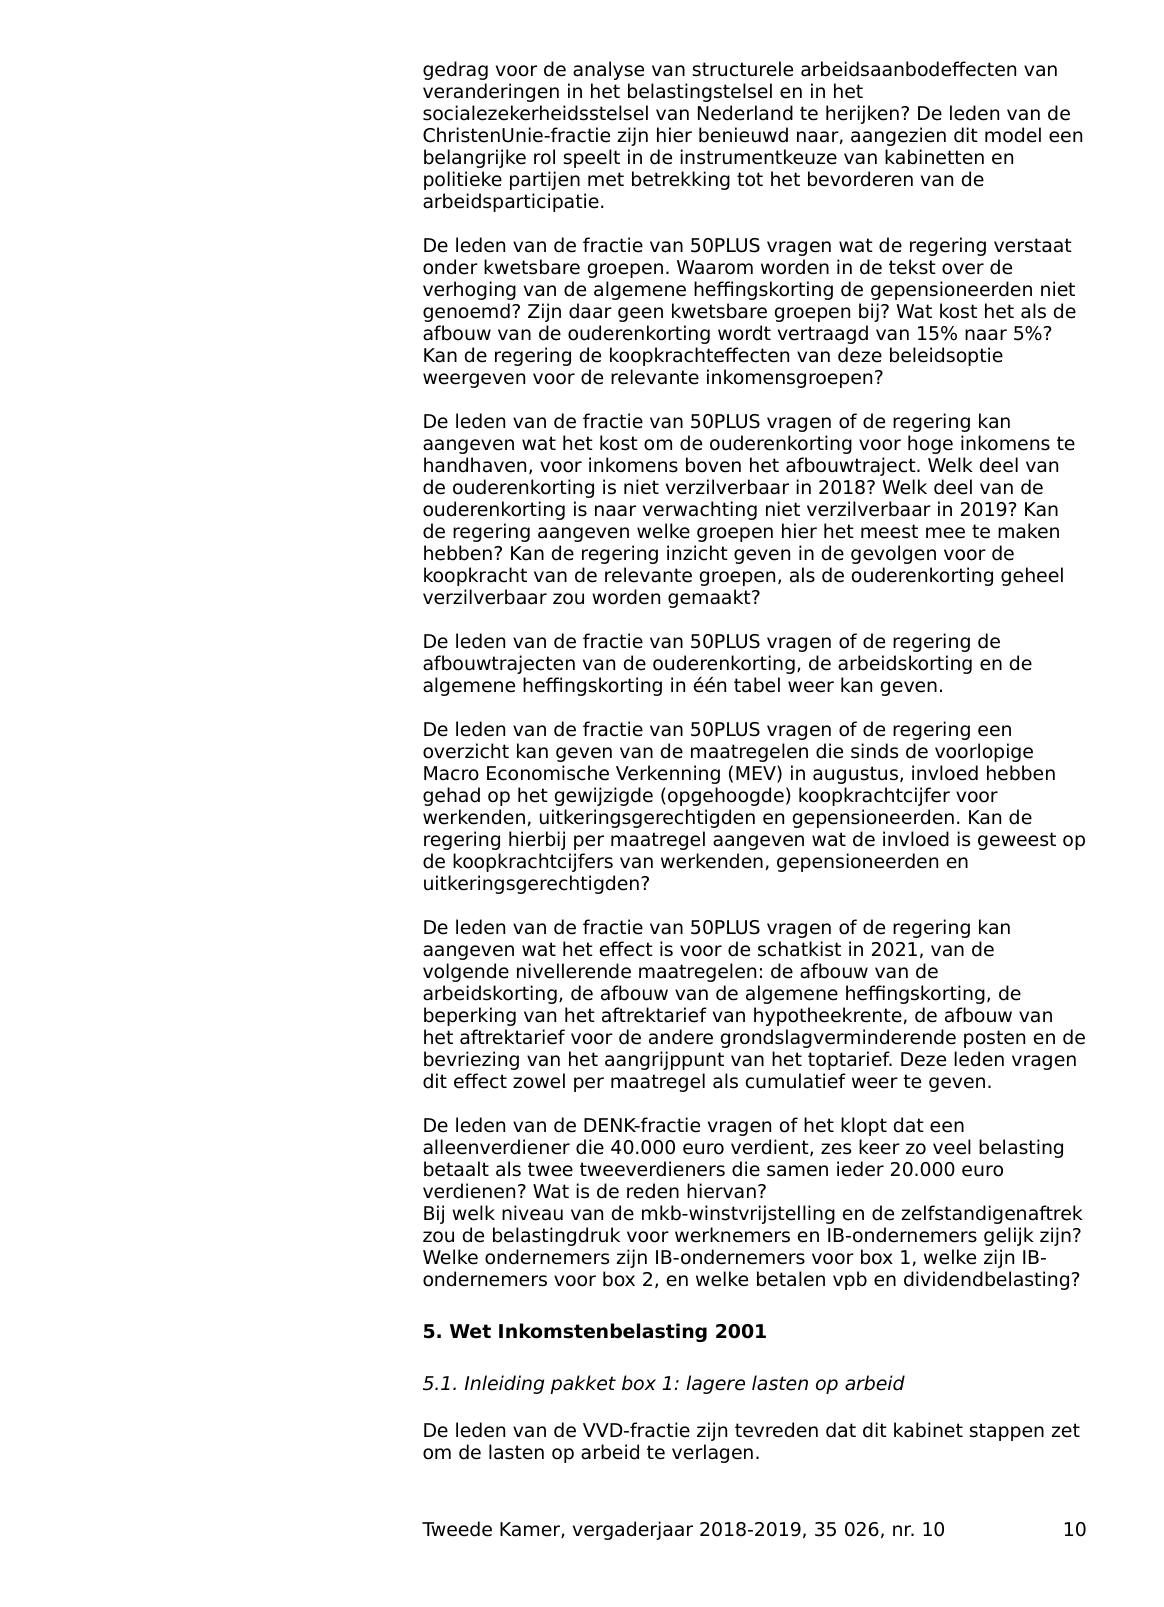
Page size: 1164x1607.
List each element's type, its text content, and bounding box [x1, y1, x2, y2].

subtitle 5.1. Inleiding pakket box 1: lagere lasten op arbeid [422, 1373, 1087, 1395]
text Bij welk niveau van de mkb-winstvrijstelling en de zelfstandigenaftrek zou de belastingdruk voor werknemers en IB-ondernemers gelijk zijn? Welke ondernemers zijn IB-ondernemers voor box 1, welke zijn IB-ondernemers voor box 2, en welke betalen vpb en dividendbelasting? [422, 1203, 1087, 1291]
text gedrag voor de analyse van structurele arbeidsaanbodeffecten van veranderingen in het belastingstelsel en in het socialezekerheidsstelsel van Nederland te herijken? De leden van de ChristenUnie-fractie zijn hier benieuwd naar, aangezien dit model een belangrijke rol speelt in de instrumentkeuze van kabinetten en politieke partijen met betrekking tot het bevorderen van de arbeidsparticipatie. [422, 59, 1087, 213]
text De leden van de fractie van 50PLUS vragen of de regering een overzicht kan geven van de maatregelen die sinds de voorlopige Macro Economische Verkenning (MEV) in augustus, invloed hebben gehad op het gewijzigde (opgehoogde) koopkrachtcijfer voor werkenden, uitkeringsgerechtigden en gepensioneerden. Kan de regering hierbij per maatregel aangeven wat de invloed is geweest op de koopkrachtcijfers van werkenden, gepensioneerden en uitkeringsgerechtigden? [422, 719, 1087, 895]
text De leden van de VVD-fractie zijn tevreden dat dit kabinet stappen zet om de lasten op arbeid te verlagen. [422, 1420, 1087, 1464]
text De leden van de DENK-fractie vragen of het klopt dat een alleenverdiener die 40.000 euro verdient, zes keer zo veel belasting betaalt als twee tweeverdieners die samen ieder 20.000 euro verdienen? Wat is de reden hiervan? [422, 1115, 1087, 1203]
text De leden van de fractie van 50PLUS vragen wat de regering verstaat onder kwetsbare groepen. Waarom worden in de tekst over de verhoging van de algemene heffingskorting de gepensioneerden niet genoemd? Zijn daar geen kwetsbare groepen bij? Wat kost het als de afbouw van de ouderenkorting wordt vertraagd van 15% naar 5%? Kan de regering de koopkrachteffecten van deze beleidsoptie weergeven voor de relevante inkomensgroepen? [422, 235, 1087, 389]
subtitle 5. Wet Inkomstenbelasting 2001 [422, 1321, 1087, 1343]
text De leden van de fractie van 50PLUS vragen of de regering kan aangeven wat het kost om de ouderenkorting voor hoge inkomens te handhaven, voor inkomens boven het afbouwtraject. Welk deel van de ouderenkorting is niet verzilverbaar in 2018? Welk deel van de ouderenkorting is naar verwachting niet verzilverbaar in 2019? Kan de regering aangeven welke groepen hier het meest mee te maken hebben? Kan de regering inzicht geven in de gevolgen voor de koopkracht van de relevante groepen, als de ouderenkorting geheel verzilverbaar zou worden gemaakt? [422, 411, 1087, 609]
text De leden van de fractie van 50PLUS vragen of de regering kan aangeven wat het effect is voor de schatkist in 2021, van de volgende nivellerende maatregelen: de afbouw van de arbeidskorting, de afbouw van de algemene heffingskorting, de beperking van het aftrektarief van hypotheekrente, de afbouw van het aftrektarief voor de andere grondslagverminderende posten en de bevriezing van het aangrijppunt van het toptarief. Deze leden vragen dit effect zowel per maatregel als cumulatief weer te geven. [422, 917, 1087, 1093]
text De leden van de fractie van 50PLUS vragen of de regering de afbouwtrajecten van de ouderenkorting, de arbeidskorting en de algemene heffingskorting in één tabel weer kan geven. [422, 631, 1087, 697]
